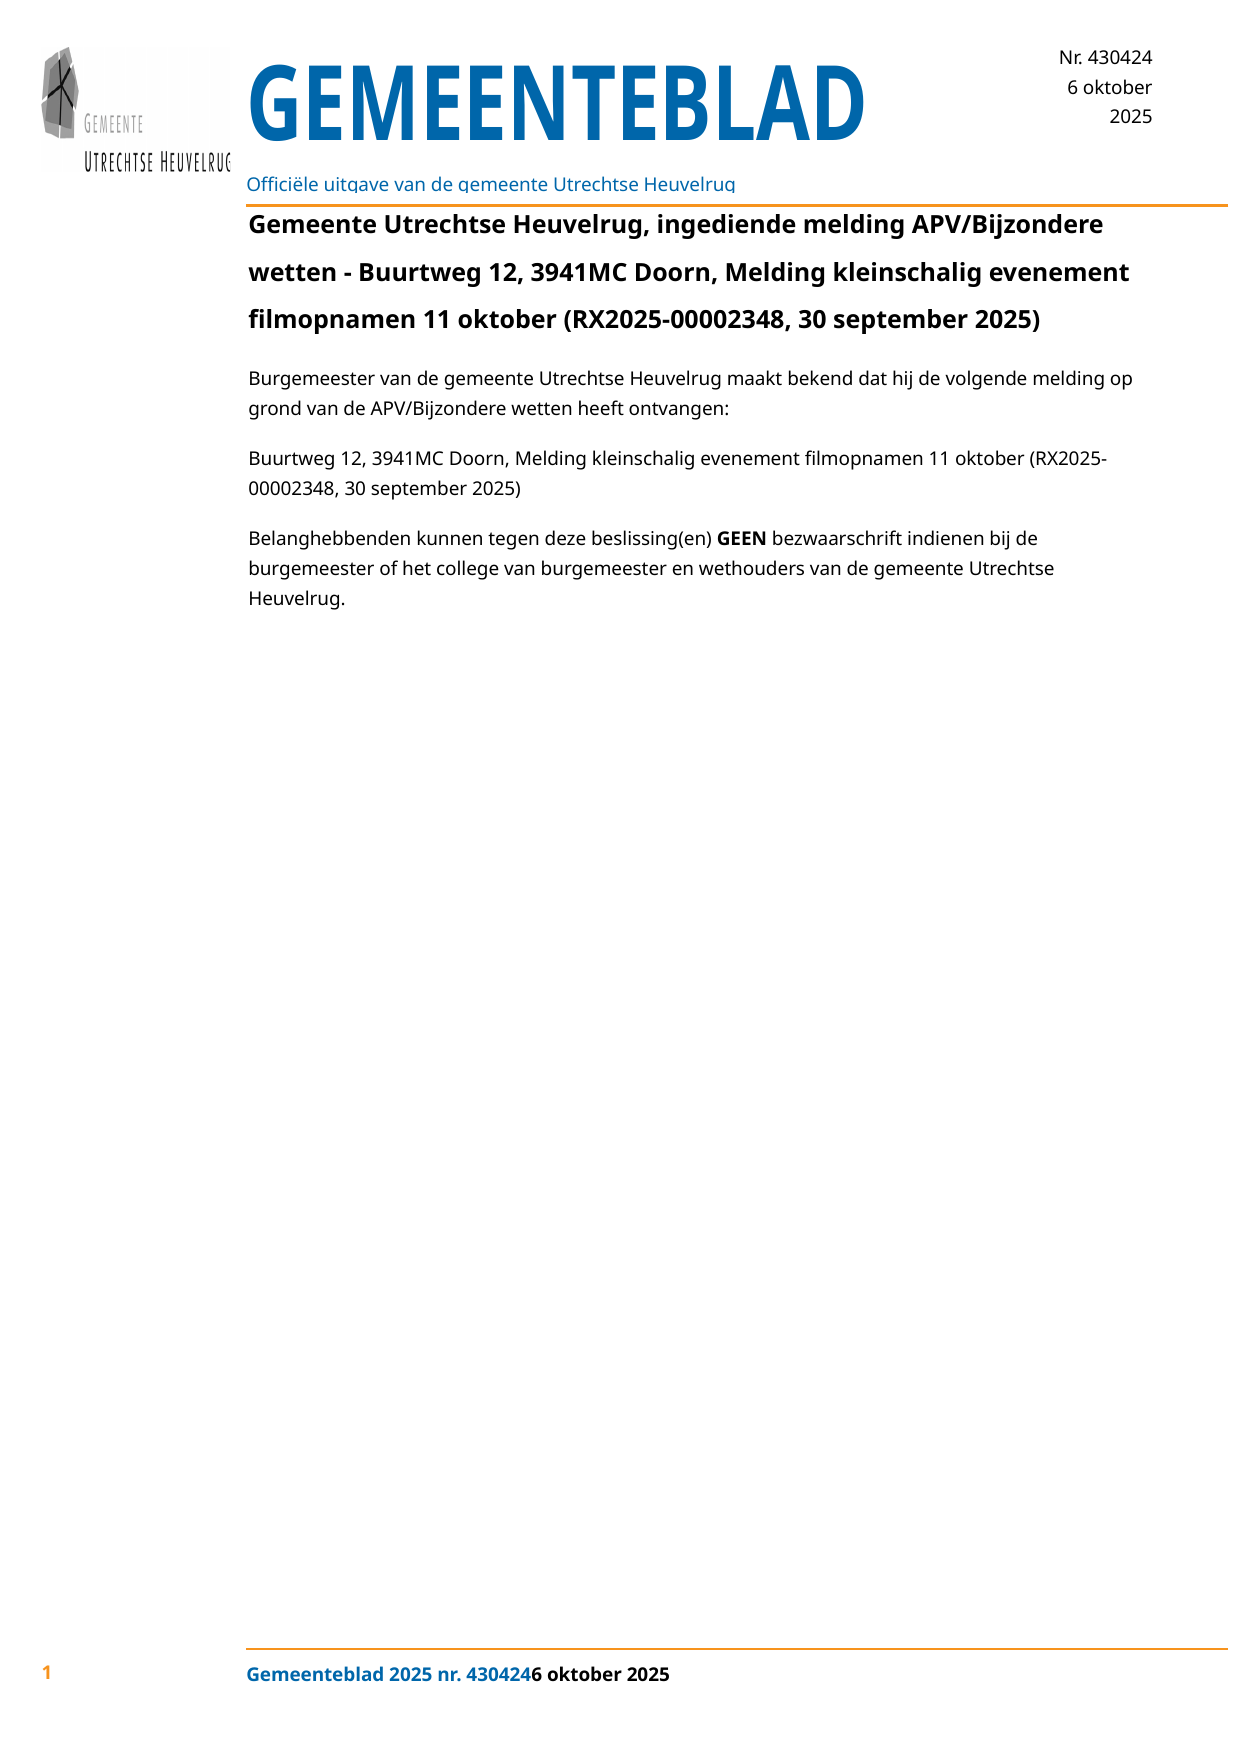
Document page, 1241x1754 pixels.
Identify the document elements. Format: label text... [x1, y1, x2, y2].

text Buurtweg 12, 3941MC Doorn, Melding kleinschalig evenement filmopnamen 11 oktober (RX2025-00002348, 30 september 2025) [248, 446, 1152, 501]
text Burgemeester van de gemeente Utrechtse Heuvelrug maakt bekend dat hij de volgende melding op grond van de APV/Bijzondere wetten heeft ontvangen: [248, 366, 1152, 421]
picture [41, 47, 231, 172]
text Belanghebbenden kunnen tegen deze beslissing(en) GEEN bezwaarschrift indienen bij de burgemeester of het college van burgemeester en wethouders van de gemeente Utrechtse Heuvelrug. [248, 526, 1152, 610]
text Gemeente Utrechtse Heuvelrug, ingediende melding APV/Bijzondere wetten - Buurtweg 12, 3941MC Doorn, Melding kleinschalig evenement filmopnamen 11 oktober (RX2025-00002348, 30 september 2025) [248, 207, 1152, 336]
